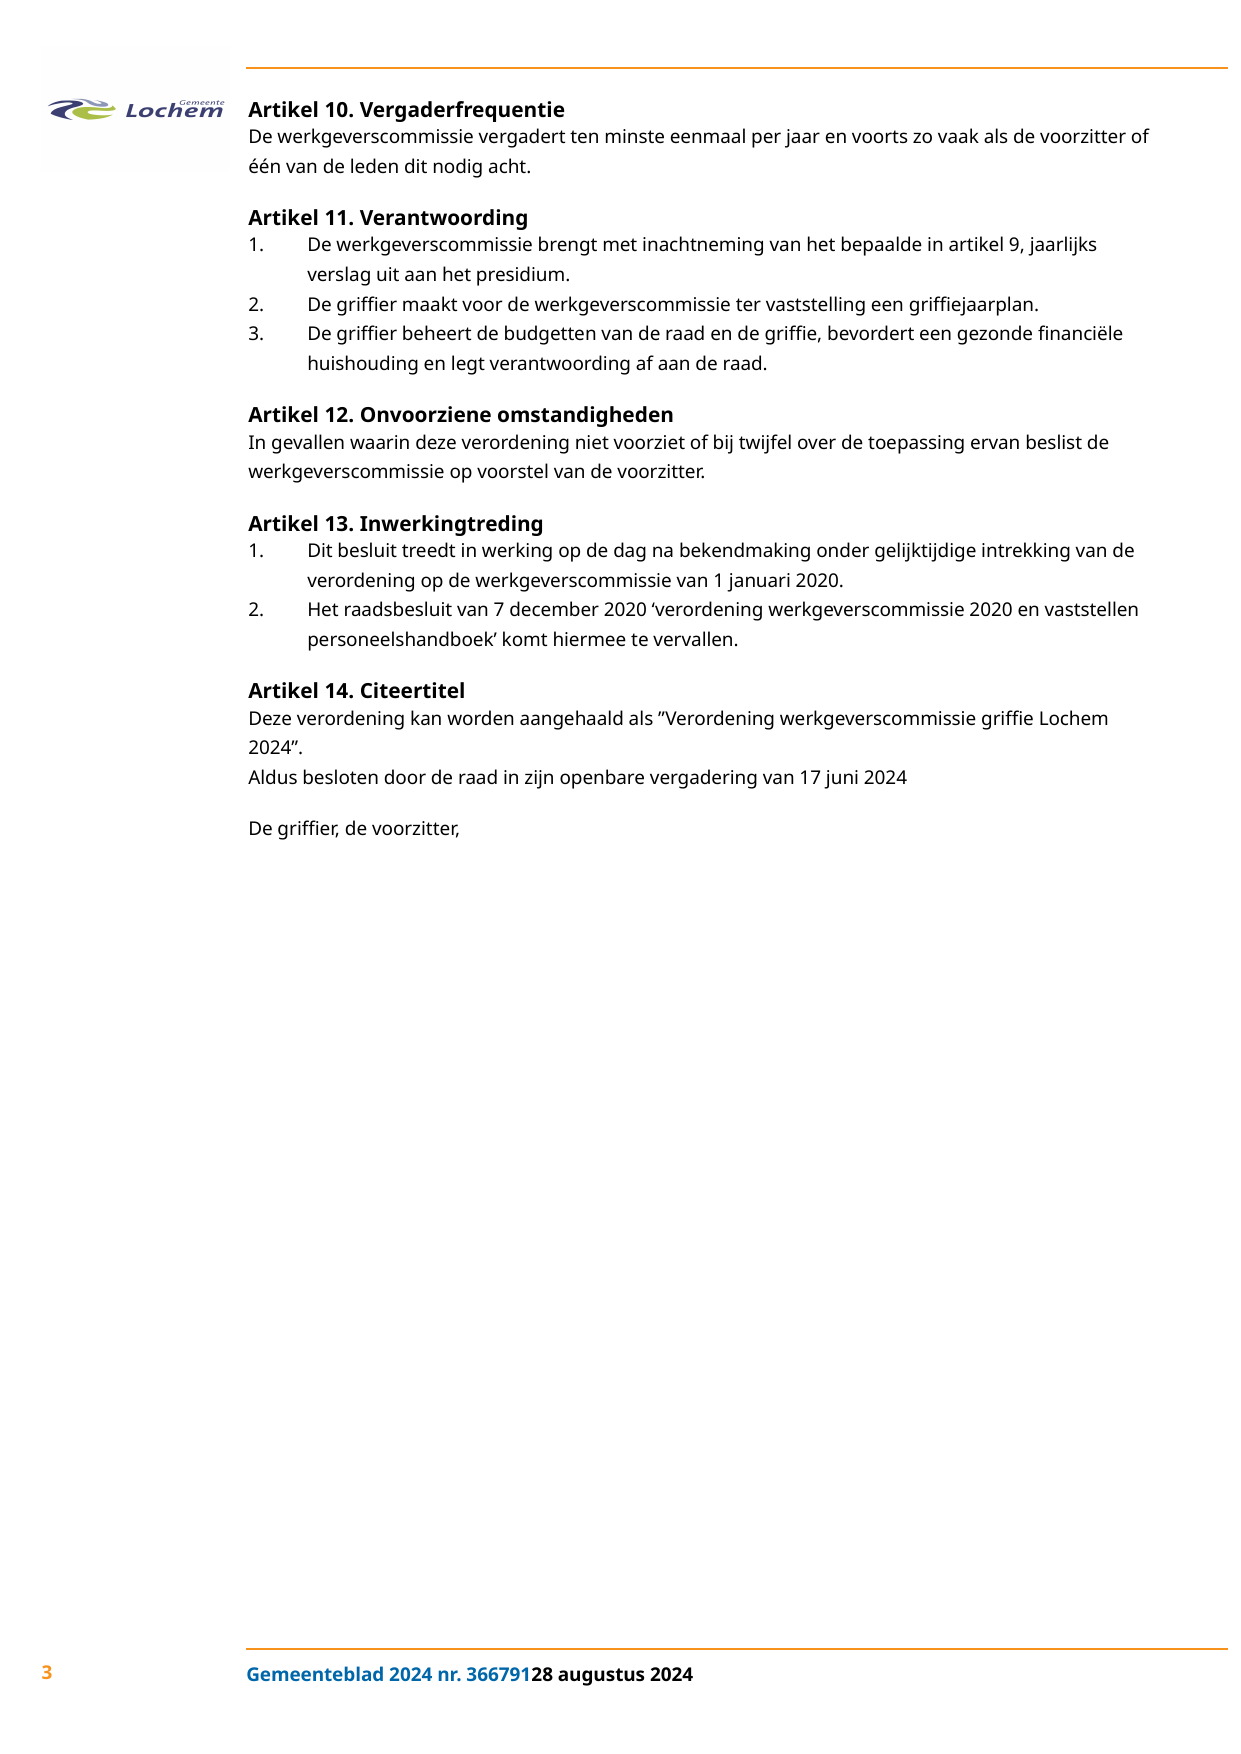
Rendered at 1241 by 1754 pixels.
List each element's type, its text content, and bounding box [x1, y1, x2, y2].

text Deze verordening kan worden aangehaald als ”Verordening werkgeverscommissie griffie Lochem 2024”. [248, 705, 1152, 760]
text Artikel 12. Onvoorziene omstandigheden [248, 400, 1152, 429]
text De griffier, de voorzitter, [248, 816, 1152, 841]
list De griffier beheert de budgetten van de raad en de griffie, bevordert een gezonde financiële huishouding en legt verantwoording af aan de raad. [248, 320, 1152, 376]
picture [41, 47, 231, 172]
list Dit besluit treedt in werking op de dag na bekendmaking onder gelijktijdige intrekking van de verordening op de werkgeverscommissie van 1 januari 2020. [248, 537, 1152, 593]
text De werkgeverscommissie vergadert ten minste eenmaal per jaar en voorts zo vaak als de voorzitter of één van de leden dit nodig acht. [248, 123, 1152, 178]
text Artikel 10. Vergaderfrequentie [248, 95, 1152, 123]
list Het raadsbesluit van 7 december 2020 ‘verordening werkgeverscommissie 2020 en vaststellen personeelshandboek’ komt hiermee te vervallen. [248, 596, 1152, 652]
text Aldus besloten door de raad in zijn openbare vergadering van 17 juni 2024 [248, 764, 1152, 790]
text Artikel 14. Citeertitel [248, 676, 1152, 705]
text In gevallen waarin deze verordening niet voorziet of bij twijfel over de toepassing ervan beslist de werkgeverscommissie op voorstel van de voorzitter. [248, 429, 1152, 484]
list De griffier maakt voor de werkgeverscommissie ter vaststelling een griffiejaarplan. [248, 291, 1152, 317]
list De werkgeverscommissie brengt met inachtneming van het bepaalde in artikel 9, jaarlijks verslag uit aan het presidium. [248, 232, 1152, 287]
text Artikel 13. Inwerkingtreding [248, 509, 1152, 537]
text Artikel 11. Verantwoording [248, 203, 1152, 232]
